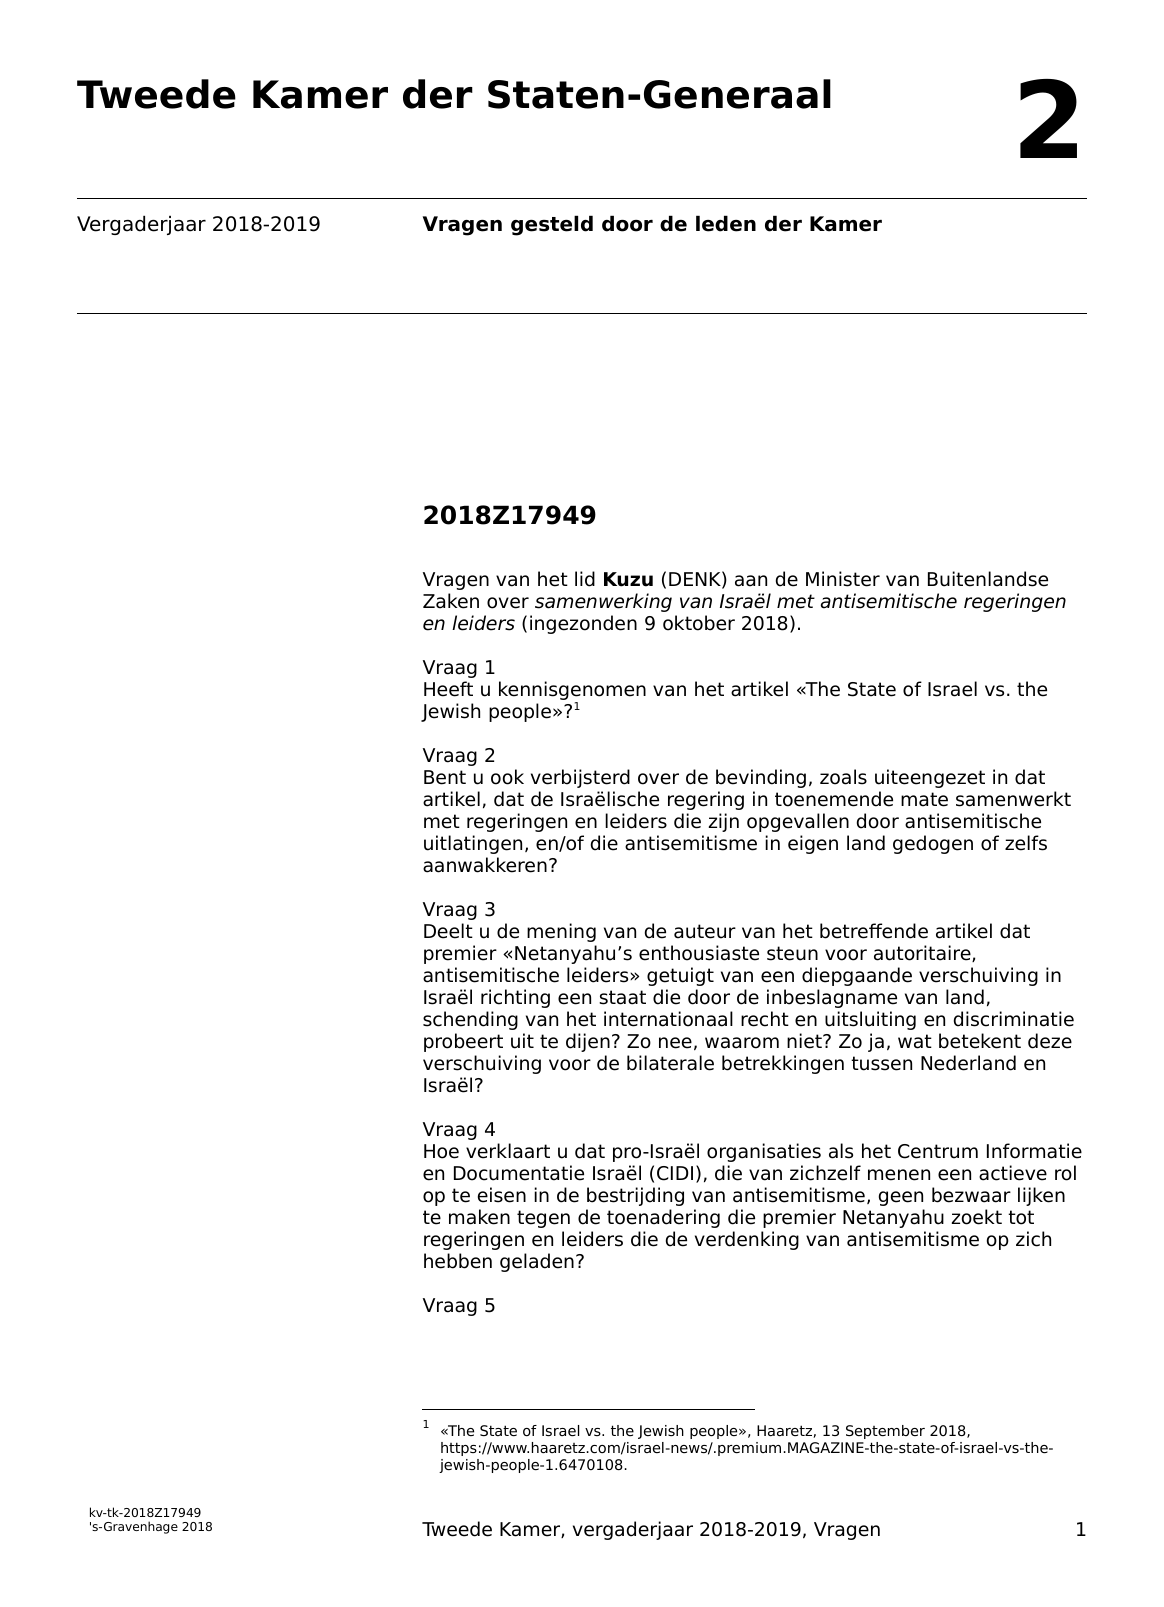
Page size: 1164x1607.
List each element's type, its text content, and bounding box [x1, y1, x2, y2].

text Vraag 3 [422, 899, 1087, 921]
table_header 2 [886, 59, 1087, 198]
text «The State of Israel vs. the Jewish people», Haaretz, 13 September 2018, https://www.haaretz.com/israel-news/.premium.MAGAZINE-the-state-of-israel-vs-the-jewish-people-1.6470108. [422, 1418, 1087, 1474]
text Bent u ook verbijsterd over de bevinding, zoals uiteengezet in dat artikel, dat de Israëlische regering in toenemende mate samenwerkt met regeringen en leiders die zijn opgevallen door antisemitische uitlatingen, en/of die antisemitisme in eigen land gedogen of zelfs aanwakkeren? [422, 767, 1087, 877]
text Deelt u de mening van de auteur van het betreffende artikel dat premier «Netanyahu’s enthousiaste steun voor autoritaire, antisemitische leiders» getuigt van een diepgaande verschuiving in Israël richting een staat die door de inbeslagname van land, schending van het internationaal recht en uitsluiting en discriminatie probeert uit te dijen? Zo nee, waarom niet? Zo ja, wat betekent deze verschuiving voor de bilaterale betrekkingen tussen Nederland en Israël? [422, 921, 1087, 1097]
text Vraag 4 [422, 1119, 1087, 1141]
table_header Tweede Kamer der Staten-Generaal [77, 59, 886, 198]
text Heeft u kennisgenomen van het artikel «The State of Israel vs. the Jewish people»? [422, 679, 1087, 723]
text 2018Z17949 [422, 501, 1087, 531]
table_cell Vragen gesteld door de leden der Kamer [422, 199, 1087, 313]
table_cell Vergaderjaar 2018-2019 [77, 199, 422, 313]
text Vraag 5 [422, 1295, 1087, 1317]
text Hoe verklaart u dat pro-Israël organisaties als het Centrum Informatie en Documentatie Israël (CIDI), die van zichzelf menen een actieve rol op te eisen in de bestrijding van antisemitisme, geen bezwaar lijken te maken tegen de toenadering die premier Netanyahu zoekt tot regeringen en leiders die de verdenking van antisemitisme op zich hebben geladen? [422, 1141, 1087, 1273]
text kv-tk-2018Z17949 [88, 1506, 323, 1520]
text Vragen van het lid Kuzu (DENK) aan de Minister van Buitenlandse Zaken over samenwerking van Israël met antisemitische regeringen en leiders (ingezonden 9 oktober 2018). [422, 569, 1087, 635]
text Vraag 1 [422, 657, 1087, 679]
text 's-Gravenhage 2018 [88, 1520, 323, 1534]
text Vraag 2 [422, 745, 1087, 767]
